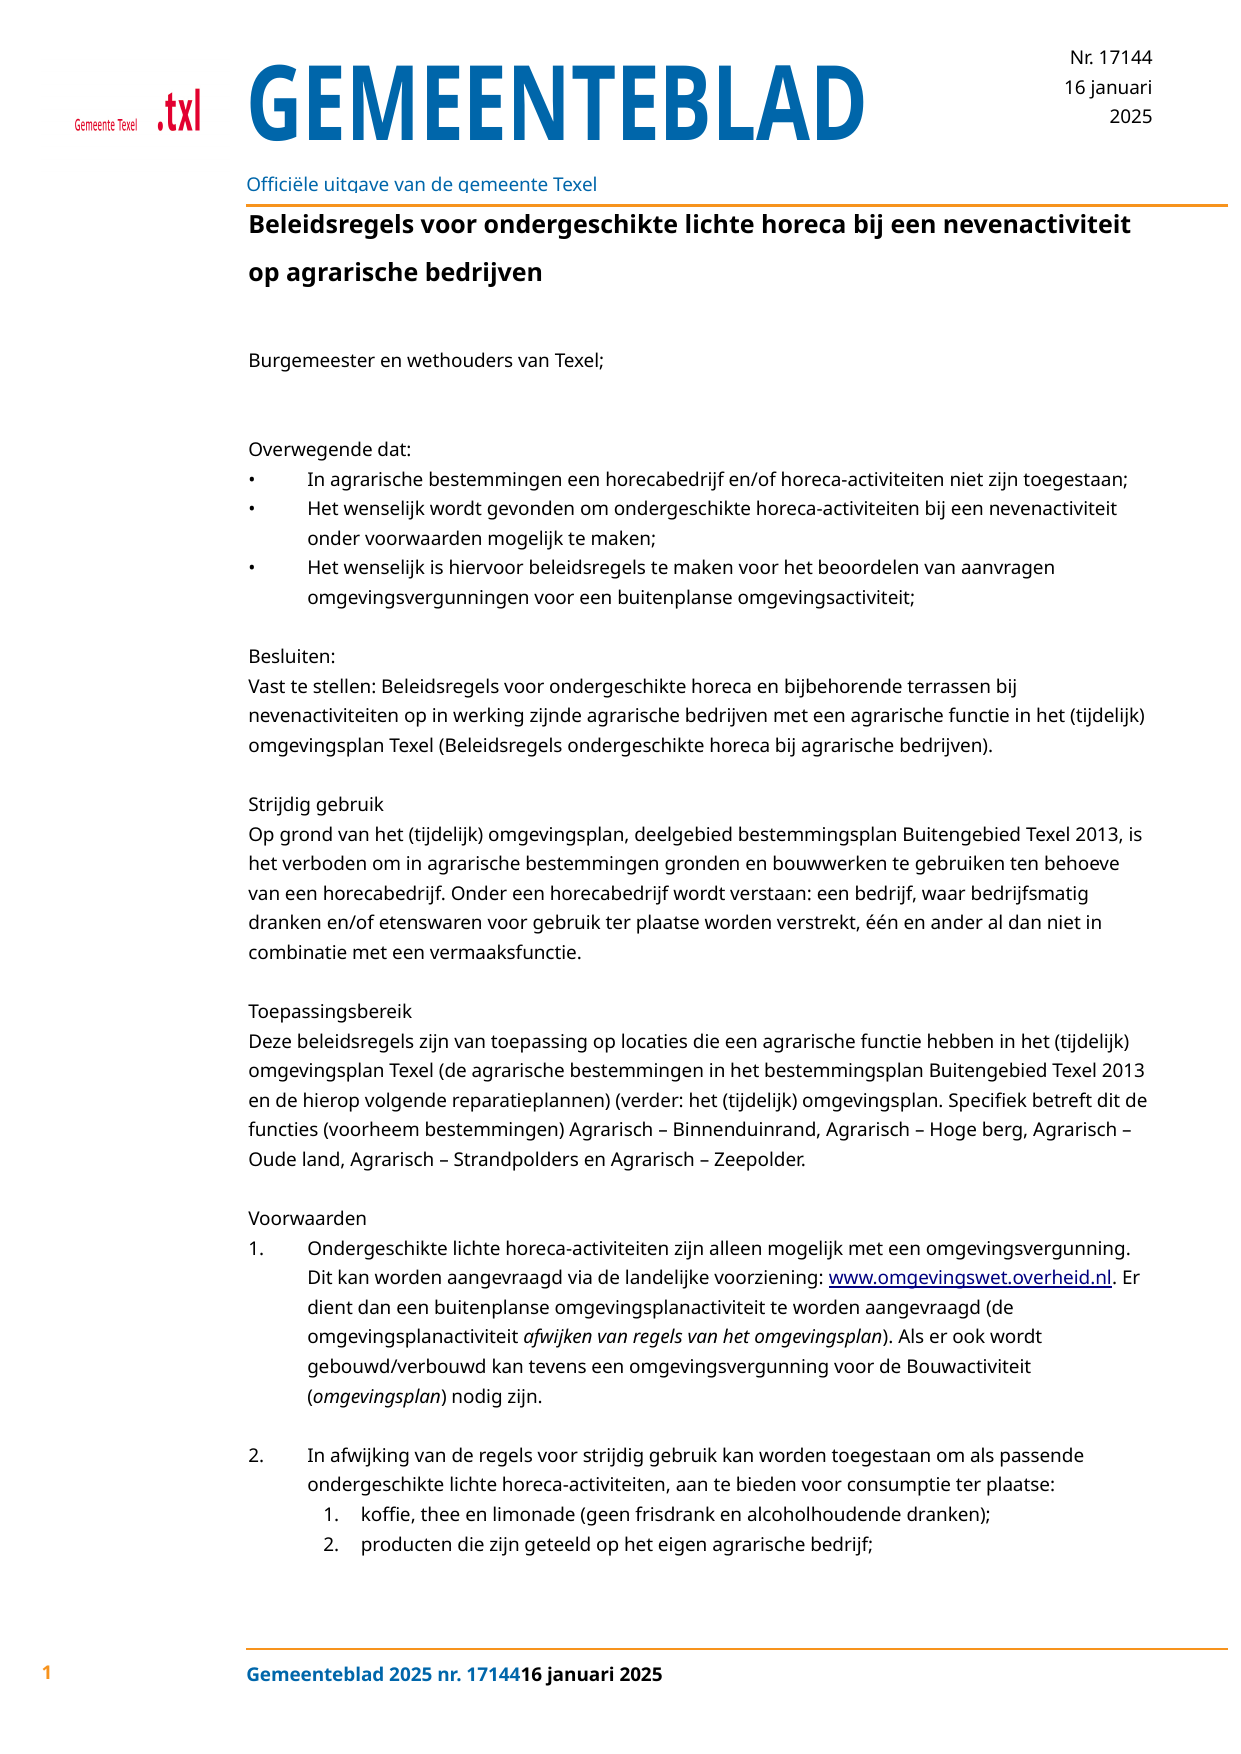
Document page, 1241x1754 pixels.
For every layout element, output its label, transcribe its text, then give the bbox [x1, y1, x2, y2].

picture [41, 47, 231, 172]
list Ondergeschikte lichte horeca-activiteiten zijn alleen mogelijk met een omgevingsvergunning. Dit kan worden aangevraagd via de landelijke voorziening: www.omgevingswet.overheid.nl. Er dient dan een buitenplanse omgevingsplanactiviteit te worden aangevraagd (de omgevingsplanactiviteit afwijken van regels van het omgevingsplan). Als er ook wordt gebouwd/verbouwd kan tevens een omgevingsvergunning voor de Bouwactiviteit (omgevingsplan) nodig zijn. [248, 1235, 1152, 1409]
list Het wenselijk is hiervoor beleidsregels te maken voor het beoordelen van aanvragen omgevingsvergunningen voor een buitenplanse omgevingsactiviteit; [248, 554, 1152, 610]
text Burgemeester en wethouders van Texel; [248, 347, 1152, 373]
text Beleidsregels voor ondergeschikte lichte horeca bij een nevenactiviteit op agrarische bedrijven [248, 207, 1152, 288]
text Toepassingsbereik [248, 998, 1152, 1024]
text Vast te stellen: Beleidsregels voor ondergeschikte horeca en bijbehorende terrassen bij nevenactiviteiten op in werking zijnde agrarische bedrijven met een agrarische functie in het (tijdelijk) omgevingsplan Texel (Beleidsregels ondergeschikte horeca bij agrarische bedrijven). [248, 673, 1152, 758]
list koffie, thee en limonade (geen frisdrank en alcoholhoudende dranken); [323, 1501, 1152, 1527]
text Strijdig gebruik [248, 791, 1152, 817]
list Het wenselijk wordt gevonden om ondergeschikte horeca-activiteiten bij een nevenactiviteit onder voorwaarden mogelijk te maken; [248, 495, 1152, 551]
text Voorwaarden [248, 1205, 1152, 1231]
text Overwegende dat: [248, 436, 1152, 462]
list In agrarische bestemmingen een horecabedrijf en/of horeca-activiteiten niet zijn toegestaan; [248, 466, 1152, 492]
text Op grond van het (tijdelijk) omgevingsplan, deelgebied bestemmingsplan Buitengebied Texel 2013, is het verboden om in agrarische bestemmingen gronden en bouwwerken te gebruiken ten behoeve van een horecabedrijf. Onder een horecabedrijf wordt verstaan: een bedrijf, waar bedrijfsmatig dranken en/of etenswaren voor gebruik ter plaatse worden verstrekt, één en ander al dan niet in combinatie met een vermaaksfunctie. [248, 821, 1152, 965]
text Deze beleidsregels zijn van toepassing op locaties die een agrarische functie hebben in het (tijdelijk) omgevingsplan Texel (de agrarische bestemmingen in het bestemmingsplan Buitengebied Texel 2013 en de hierop volgende reparatieplannen) (verder: het (tijdelijk) omgevingsplan. Specifiek betreft dit de functies (voorheem bestemmingen) Agrarisch – Binnenduinrand, Agrarisch – Hoge berg, Agrarisch – Oude land, Agrarisch – Strandpolders en Agrarisch – Zeepolder. [248, 1028, 1152, 1172]
list producten die zijn geteeld op het eigen agrarische bedrijf; [323, 1531, 1152, 1557]
text Besluiten: [248, 643, 1152, 669]
list In afwijking van de regels voor strijdig gebruik kan worden toegestaan om als passende ondergeschikte lichte horeca-activiteiten, aan te bieden voor consumptie ter plaatse: [248, 1442, 1152, 1497]
